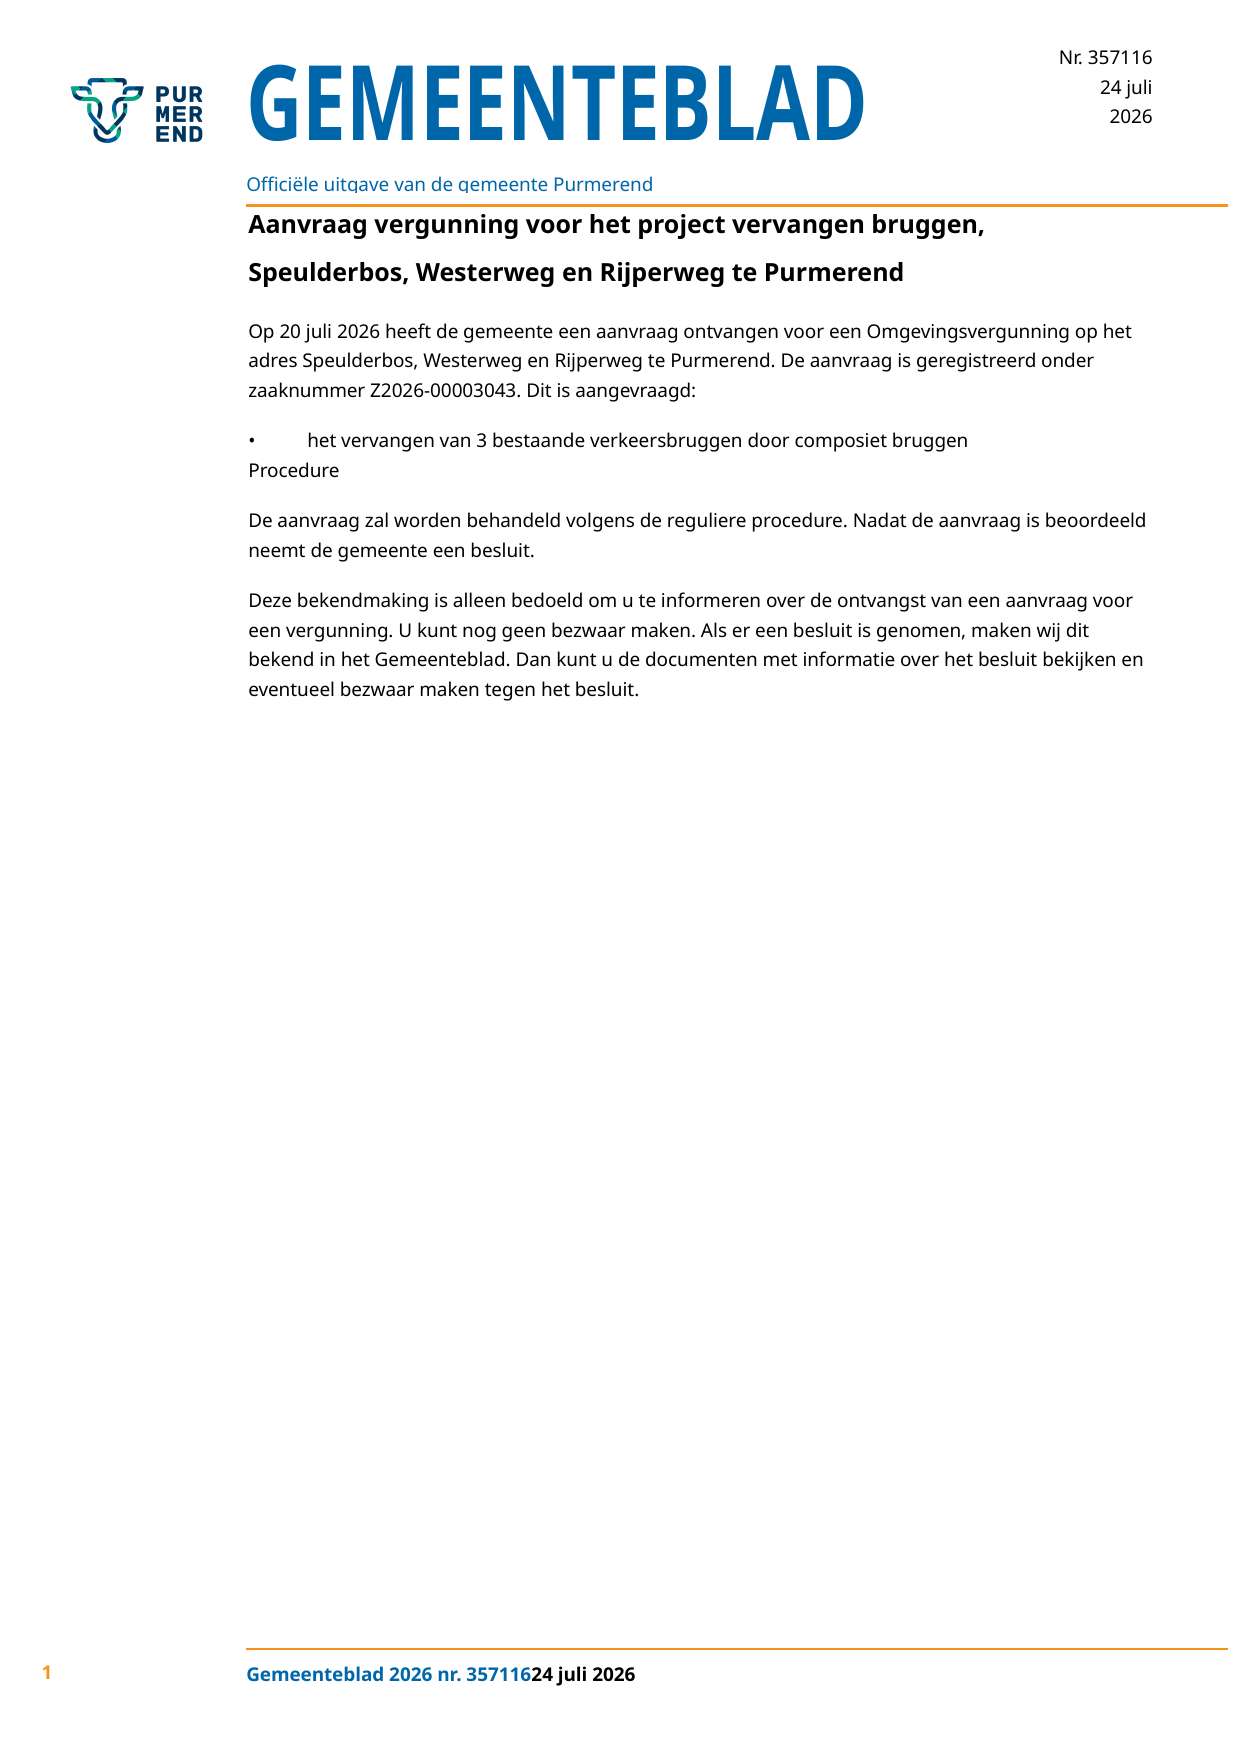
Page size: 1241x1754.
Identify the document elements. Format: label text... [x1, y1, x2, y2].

picture [41, 47, 231, 172]
list het vervangen van 3 bestaande verkeersbruggen door composiet bruggen [248, 427, 1152, 453]
text Deze bekendmaking is alleen bedoeld om u te informeren over de ontvangst van een aanvraag voor een vergunning. U kunt nog geen bezwaar maken. Als er een besluit is genomen, maken wij dit bekend in het Gemeenteblad. Dan kunt u de documenten met informatie over het besluit bekijken en eventueel bezwaar maken tegen het besluit. [248, 587, 1152, 702]
text De aanvraag zal worden behandeld volgens de reguliere procedure. Nadat de aanvraag is beoordeeld neemt de gemeente een besluit. [248, 507, 1152, 563]
text Aanvraag vergunning voor het project vervangen bruggen, Speulderbos, Westerweg en Rijperweg te Purmerend [248, 207, 1152, 288]
text Op 20 juli 2026 heeft de gemeente een aanvraag ontvangen voor een Omgevingsvergunning op het adres Speulderbos, Westerweg en Rijperweg te Purmerend. De aanvraag is geregistreerd onder zaaknummer Z2026-00003043. Dit is aangevraagd: [248, 318, 1152, 403]
text Procedure [248, 457, 1152, 483]
